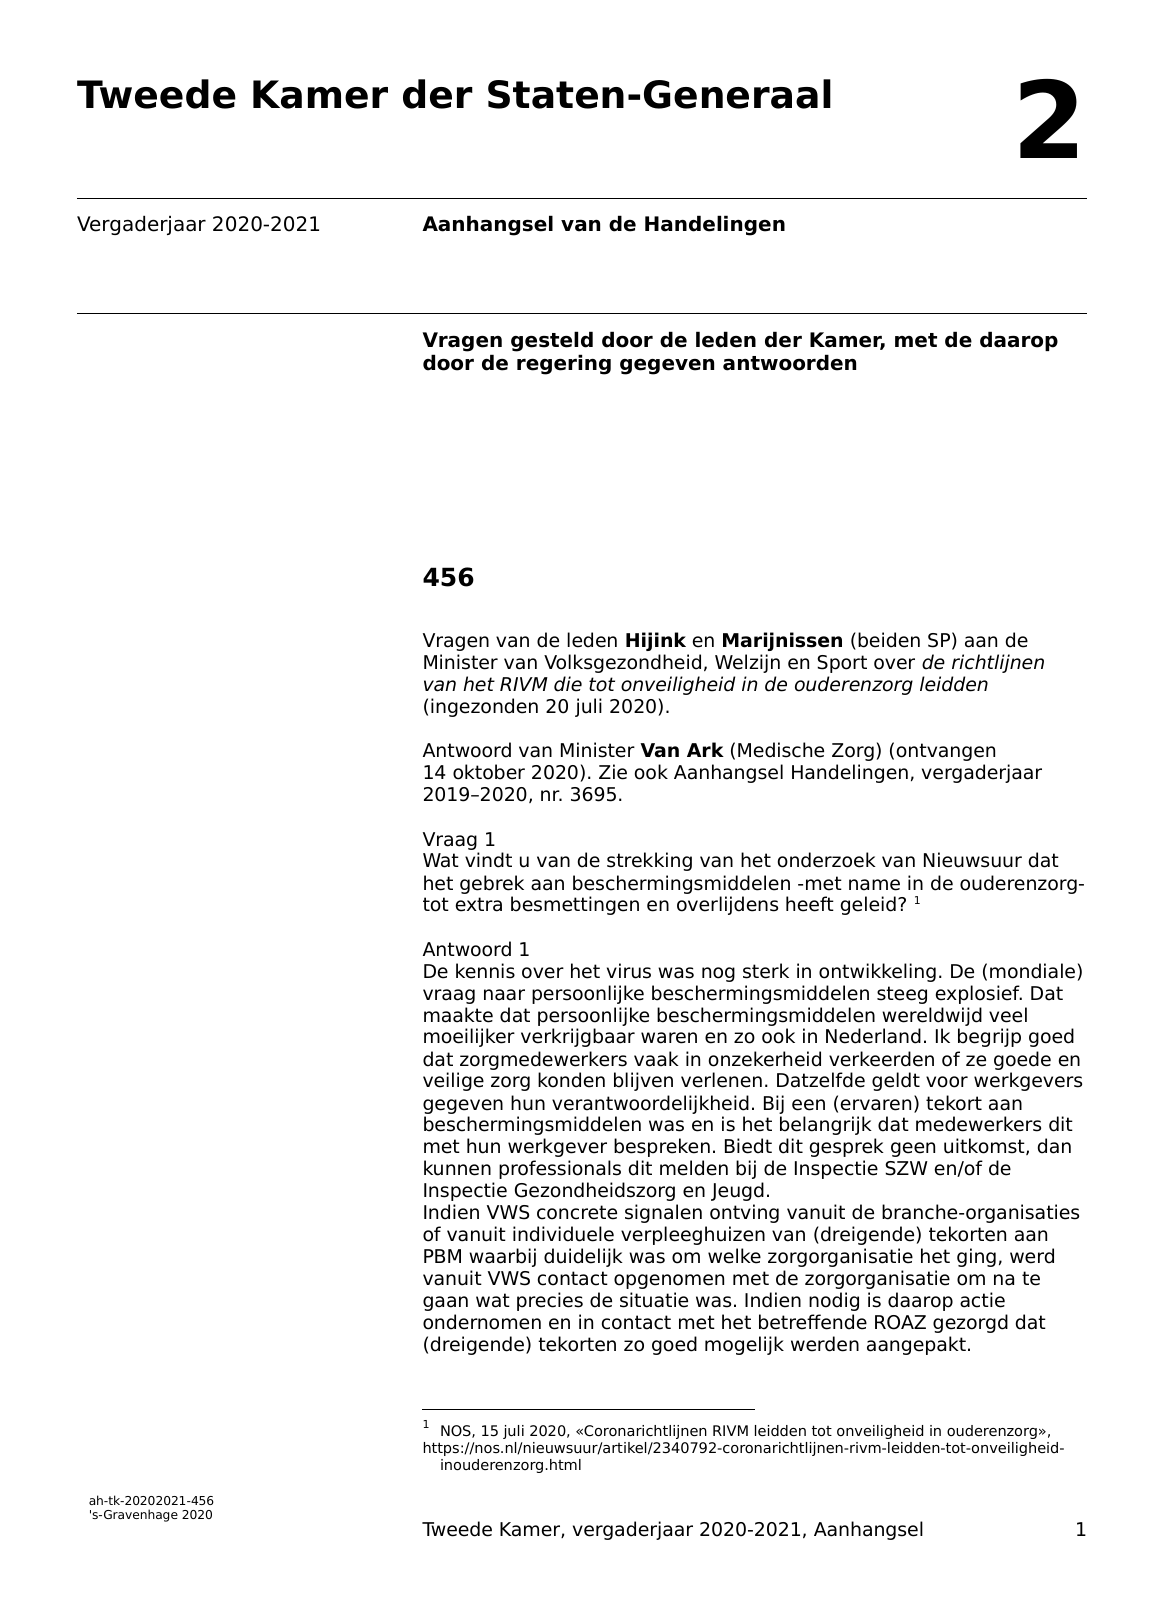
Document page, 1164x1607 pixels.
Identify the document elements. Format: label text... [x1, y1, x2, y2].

text https://nos.nl/nieuwsuur/artikel/2340792-coronarichtlijnen-rivm-leidden-tot-onveiligheid-inouderenzorg.html [422, 1441, 1087, 1474]
table_header Tweede Kamer der Staten-Generaal [77, 59, 886, 198]
text 456 [422, 563, 1087, 592]
text Antwoord van Minister Van Ark (Medische Zorg) (ontvangen 14 oktober 2020). Zie ook Aanhangsel Handelingen, vergaderjaar 2019–2020, nr. 3695. [422, 740, 1087, 806]
table_cell Aanhangsel van de Handelingen [422, 199, 1087, 313]
table_cell Vragen gesteld door de leden der Kamer, met de daarop door de regering gegeven antwoorden [422, 314, 1087, 375]
text Vragen van de leden Hijink en Marijnissen (beiden SP) aan de Minister van Volksgezondheid, Welzijn en Sport over de richtlijnen van het RIVM die tot onveiligheid in de ouderenzorg leidden (ingezonden 20 juli 2020). [422, 630, 1087, 718]
text ah-tk-20202021-456 [88, 1494, 323, 1508]
text Indien VWS concrete signalen ontving vanuit de branche-organisaties of vanuit individuele verpleeghuizen van (dreigende) tekorten aan PBM waarbij duidelijk was om welke zorgorganisatie het ging, werd vanuit VWS contact opgenomen met de zorgorganisatie om na te gaan wat precies de situatie was. Indien nodig is daarop actie ondernomen en in contact met het betreffende ROAZ gezorgd dat (dreigende) tekorten zo goed mogelijk werden aangepakt. [422, 1202, 1087, 1356]
text NOS, 15 juli 2020, «Coronarichtlijnen RIVM leidden tot onveiligheid in ouderenzorg», [422, 1418, 1087, 1441]
text De kennis over het virus was nog sterk in ontwikkeling. De (mondiale) vraag naar persoonlijke beschermingsmiddelen steeg explosief. Dat maakte dat persoonlijke beschermingsmiddelen wereldwijd veel moeilijker verkrijgbaar waren en zo ook in Nederland. Ik begrijp goed dat zorgmedewerkers vaak in onzekerheid verkeerden of ze goede en veilige zorg konden blijven verlenen. Datzelfde geldt voor werkgevers gegeven hun verantwoordelijkheid. Bij een (ervaren) tekort aan beschermingsmiddelen was en is het belangrijk dat medewerkers dit met hun werkgever bespreken. Biedt dit gesprek geen uitkomst, dan kunnen professionals dit melden bij de Inspectie SZW en/of de Inspectie Gezondheidszorg en Jeugd. [422, 961, 1087, 1202]
text Wat vindt u van de strekking van het onderzoek van Nieuwsuur dat het gebrek aan beschermingsmiddelen -met name in de ouderenzorg- tot extra besmettingen en overlijdens heeft geleid? [422, 850, 1087, 916]
table_header 2 [886, 59, 1087, 198]
table_cell Vergaderjaar 2020-2021 [77, 199, 422, 313]
text 's-Gravenhage 2020 [88, 1508, 323, 1522]
table_cell [77, 314, 422, 375]
text Antwoord 1 [422, 938, 1087, 961]
text Vraag 1 [422, 828, 1087, 850]
